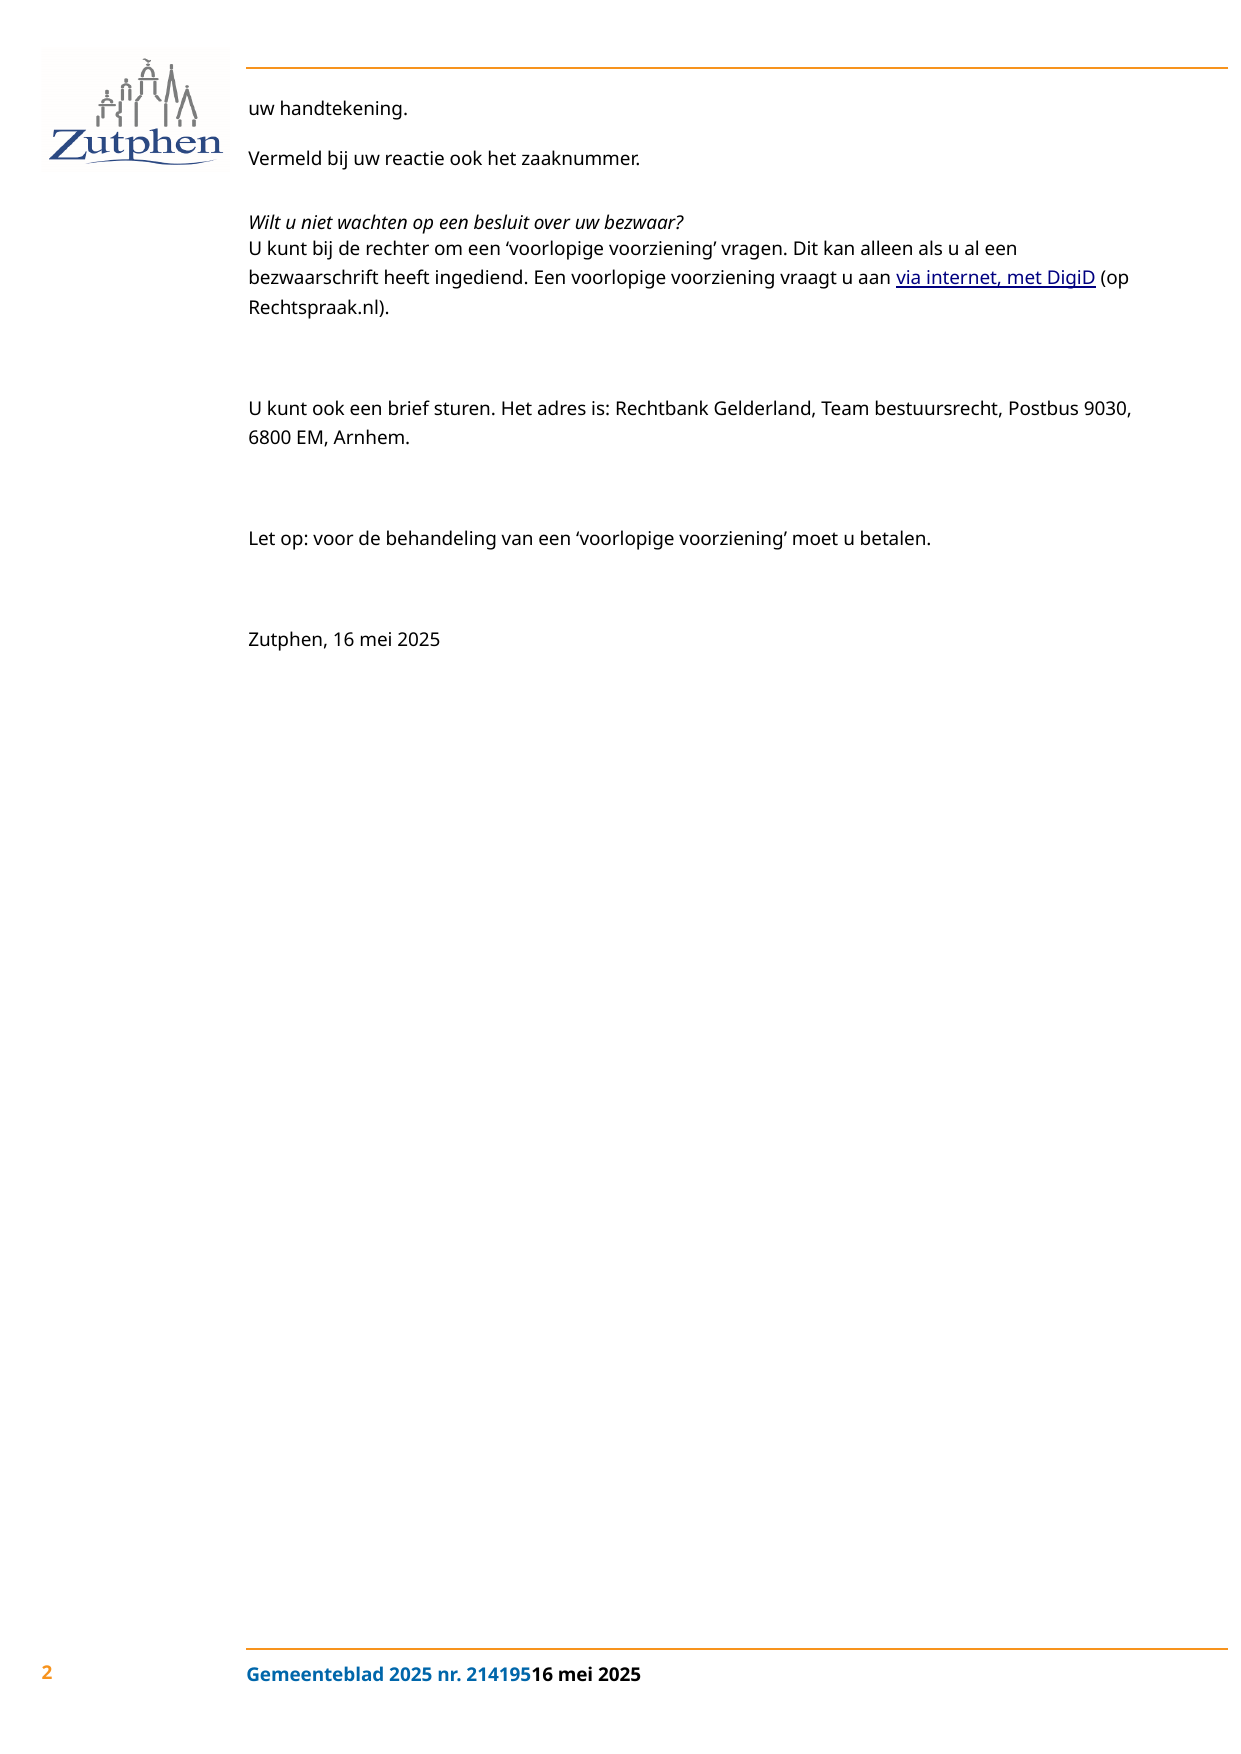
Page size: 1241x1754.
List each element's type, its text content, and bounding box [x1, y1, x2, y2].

text Vermeld bij uw reactie ook het zaaknummer. [248, 145, 1152, 171]
text Wilt u niet wachten op een besluit over uw bezwaar? [248, 209, 1152, 235]
picture [41, 47, 231, 172]
text Zutphen, 16 mei 2025 [248, 626, 1152, 652]
text U kunt bij de rechter om een ‘voorlopige voorziening’ vragen. Dit kan alleen als u al een bezwaarschrift heeft ingediend. Een voorlopige voorziening vraagt u aan via internet, met DigiD (op Rechtspraak.nl). [248, 235, 1152, 320]
text uw handtekening. [248, 95, 1152, 121]
text U kunt ook een brief sturen. Het adres is: Rechtbank Gelderland, Team bestuursrecht, Postbus 9030, 6800 EM, Arnhem. [248, 395, 1152, 450]
text Let op: voor de behandeling van een ‘voorlopige voorziening’ moet u betalen. [248, 525, 1152, 551]
